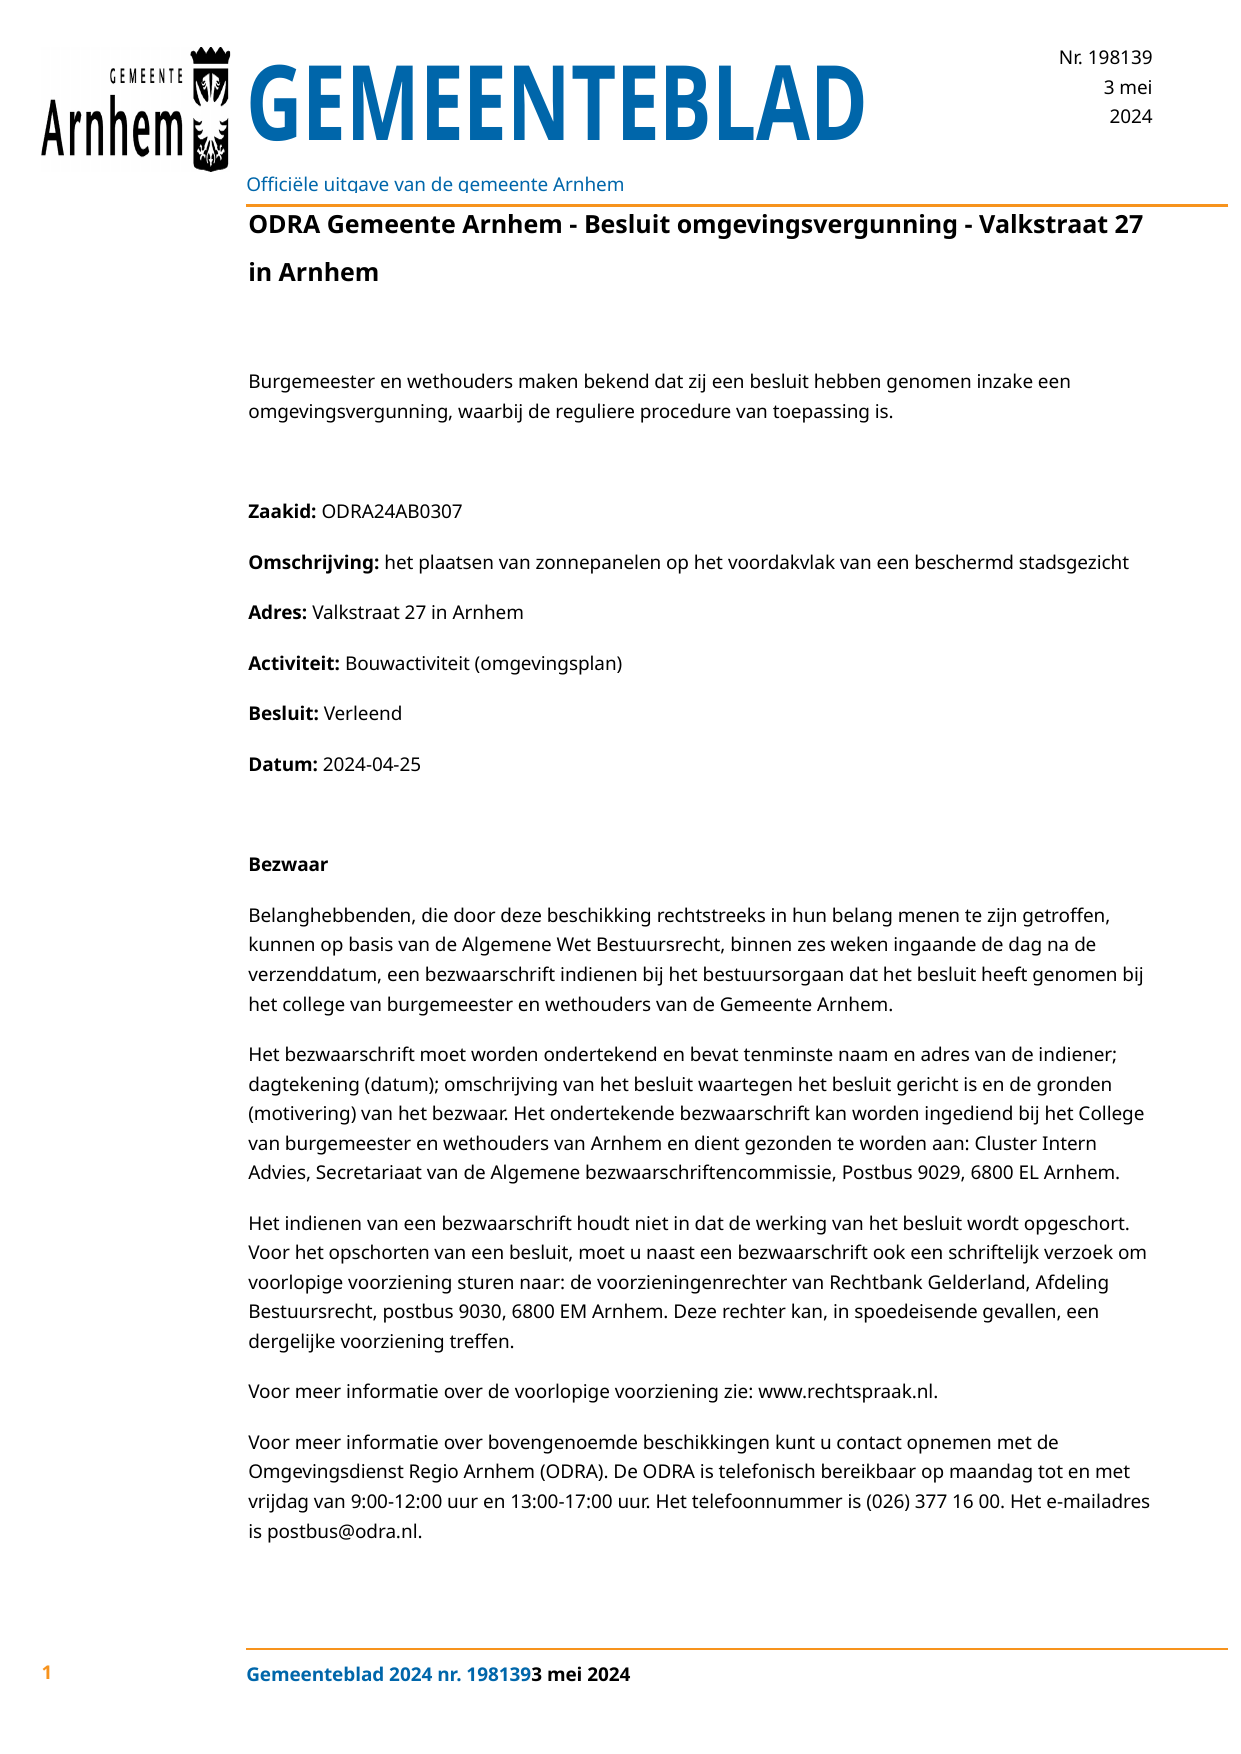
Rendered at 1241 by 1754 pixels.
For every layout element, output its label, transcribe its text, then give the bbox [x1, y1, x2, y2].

text Activiteit: Bouwactiviteit (omgevingsplan) [248, 650, 1152, 676]
text Besluit: Verleend [248, 700, 1152, 726]
text Het bezwaarschrift moet worden ondertekend en bevat tenminste naam en adres van de indiener; dagtekening (datum); omschrijving van het besluit waartegen het besluit gericht is en de gronden (motivering) van het bezwaar. Het ondertekende bezwaarschrift kan worden ingediend bij het College van burgemeester en wethouders van Arnhem en dient gezonden te worden aan: Cluster Intern Advies, Secretariaat van de Algemene bezwaarschriftencommissie, Postbus 9029, 6800 EL Arnhem. [248, 1041, 1152, 1185]
picture [41, 47, 231, 172]
text Bezwaar [248, 852, 1152, 877]
text Adres: Valkstraat 27 in Arnhem [248, 599, 1152, 625]
text Belanghebbenden, die door deze beschikking rechtstreeks in hun belang menen te zijn getroffen, kunnen op basis van de Algemene Wet Bestuursrecht, binnen zes weken ingaande de dag na de verzenddatum, een bezwaarschrift indienen bij het bestuursorgaan dat het besluit heeft genomen bij het college van burgemeester en wethouders van de Gemeente Arnhem. [248, 902, 1152, 1017]
text Burgemeester en wethouders maken bekend dat zij een besluit hebben genomen inzake een omgevingsvergunning, waarbij de reguliere procedure van toepassing is. [248, 368, 1152, 424]
text Voor meer informatie over bovengenoemde beschikkingen kunt u contact opnemen met de Omgevingsdienst Regio Arnhem (ODRA). De ODRA is telefonisch bereikbaar op maandag tot en met vrijdag van 9:00-12:00 uur en 13:00-17:00 uur. Het telefoonnummer is (026) 377 16 00. Het e-mailadres is postbus@odra.nl. [248, 1429, 1152, 1544]
text Zaakid: ODRA24AB0307 [248, 499, 1152, 524]
text Omschrijving: het plaatsen van zonnepanelen op het voordakvlak van een beschermd stadsgezicht [248, 549, 1152, 575]
text ODRA Gemeente Arnhem - Besluit omgevingsvergunning - Valkstraat 27 in Arnhem [248, 207, 1152, 288]
text Voor meer informatie over de voorlopige voorziening zie: www.rechtspraak.nl. [248, 1379, 1152, 1404]
text Datum: 2024-04-25 [248, 751, 1152, 777]
text Het indienen van een bezwaarschrift houdt niet in dat de werking van het besluit wordt opgeschort. Voor het opschorten van een besluit, moet u naast een bezwaarschrift ook een schriftelijk verzoek om voorlopige voorziening sturen naar: de voorzieningenrechter van Rechtbank Gelderland, Afdeling Bestuursrecht, postbus 9030, 6800 EM Arnhem. Deze rechter kan, in spoedeisende gevallen, een dergelijke voorziening treffen. [248, 1210, 1152, 1354]
